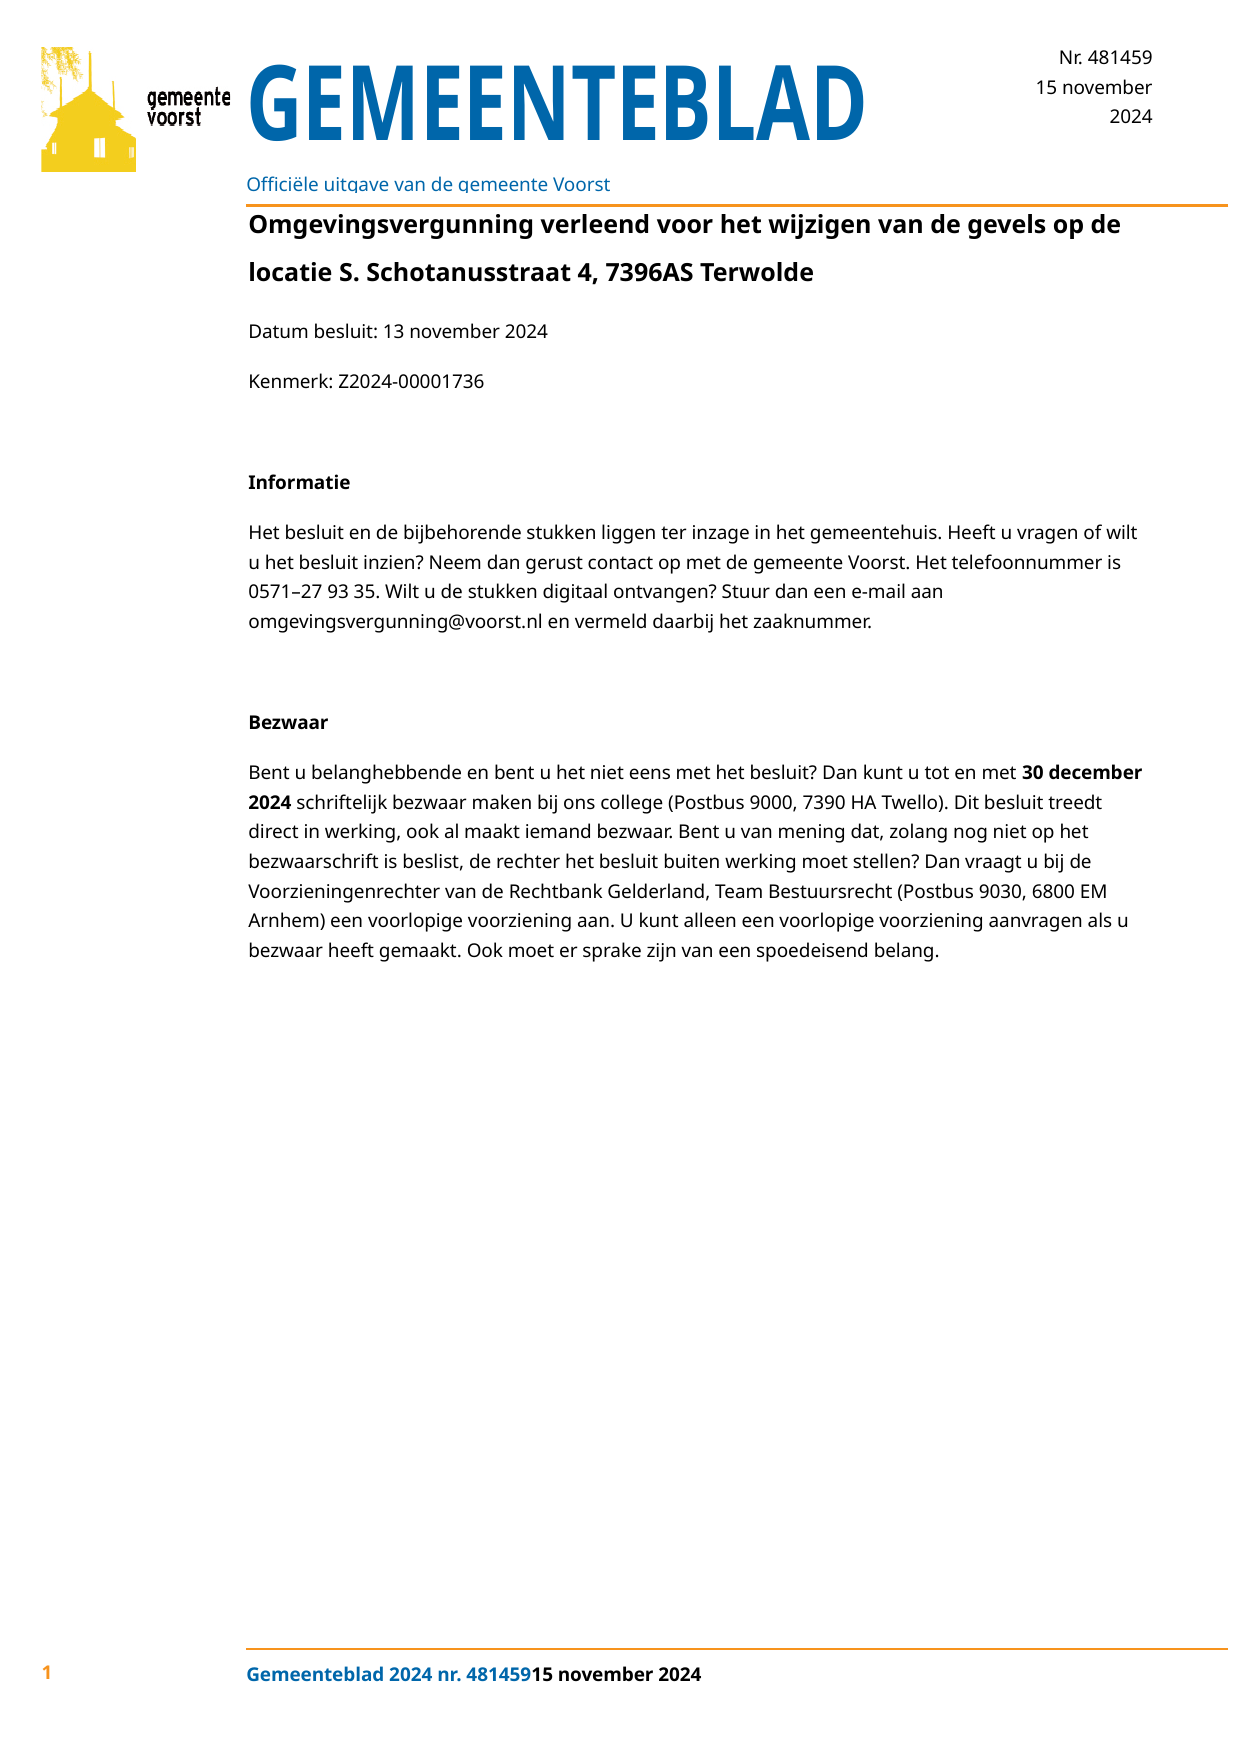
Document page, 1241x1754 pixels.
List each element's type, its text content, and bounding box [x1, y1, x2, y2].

text Bent u belanghebbende en bent u het niet eens met het besluit? Dan kunt u tot en met 30 december 2024 schriftelijk bezwaar maken bij ons college (Postbus 9000, 7390 HA Twello). Dit besluit treedt direct in werking, ook al maakt iemand bezwaar. Bent u van mening dat, zolang nog niet op het bezwaarschrift is beslist, de rechter het besluit buiten werking moet stellen? Dan vraagt u bij de Voorzieningenrechter van de Rechtbank Gelderland, Team Bestuursrecht (Postbus 9030, 6800 EM Arnhem) een voorlopige voorziening aan. U kunt alleen een voorlopige voorziening aanvragen als u bezwaar heeft gemaakt. Ook moet er sprake zijn van een spoedeisend belang. [248, 759, 1152, 963]
picture [41, 47, 231, 172]
text Bezwaar [248, 709, 1152, 735]
text Datum besluit: 13 november 2024 [248, 318, 1152, 344]
text Informatie [248, 469, 1152, 495]
text Het besluit en de bijbehorende stukken liggen ter inzage in het gemeentehuis. Heeft u vragen of wilt u het besluit inzien? Neem dan gerust contact op met de gemeente Voorst. Het telefoonnummer is 0571–27 93 35. Wilt u de stukken digitaal ontvangen? Stuur dan een e-mail aan omgevingsvergunning@voorst.nl en vermeld daarbij het zaaknummer. [248, 519, 1152, 634]
text Omgevingsvergunning verleend voor het wijzigen van de gevels op de locatie S. Schotanusstraat 4, 7396AS Terwolde [248, 207, 1152, 288]
text Kenmerk: Z2024-00001736 [248, 368, 1152, 394]
